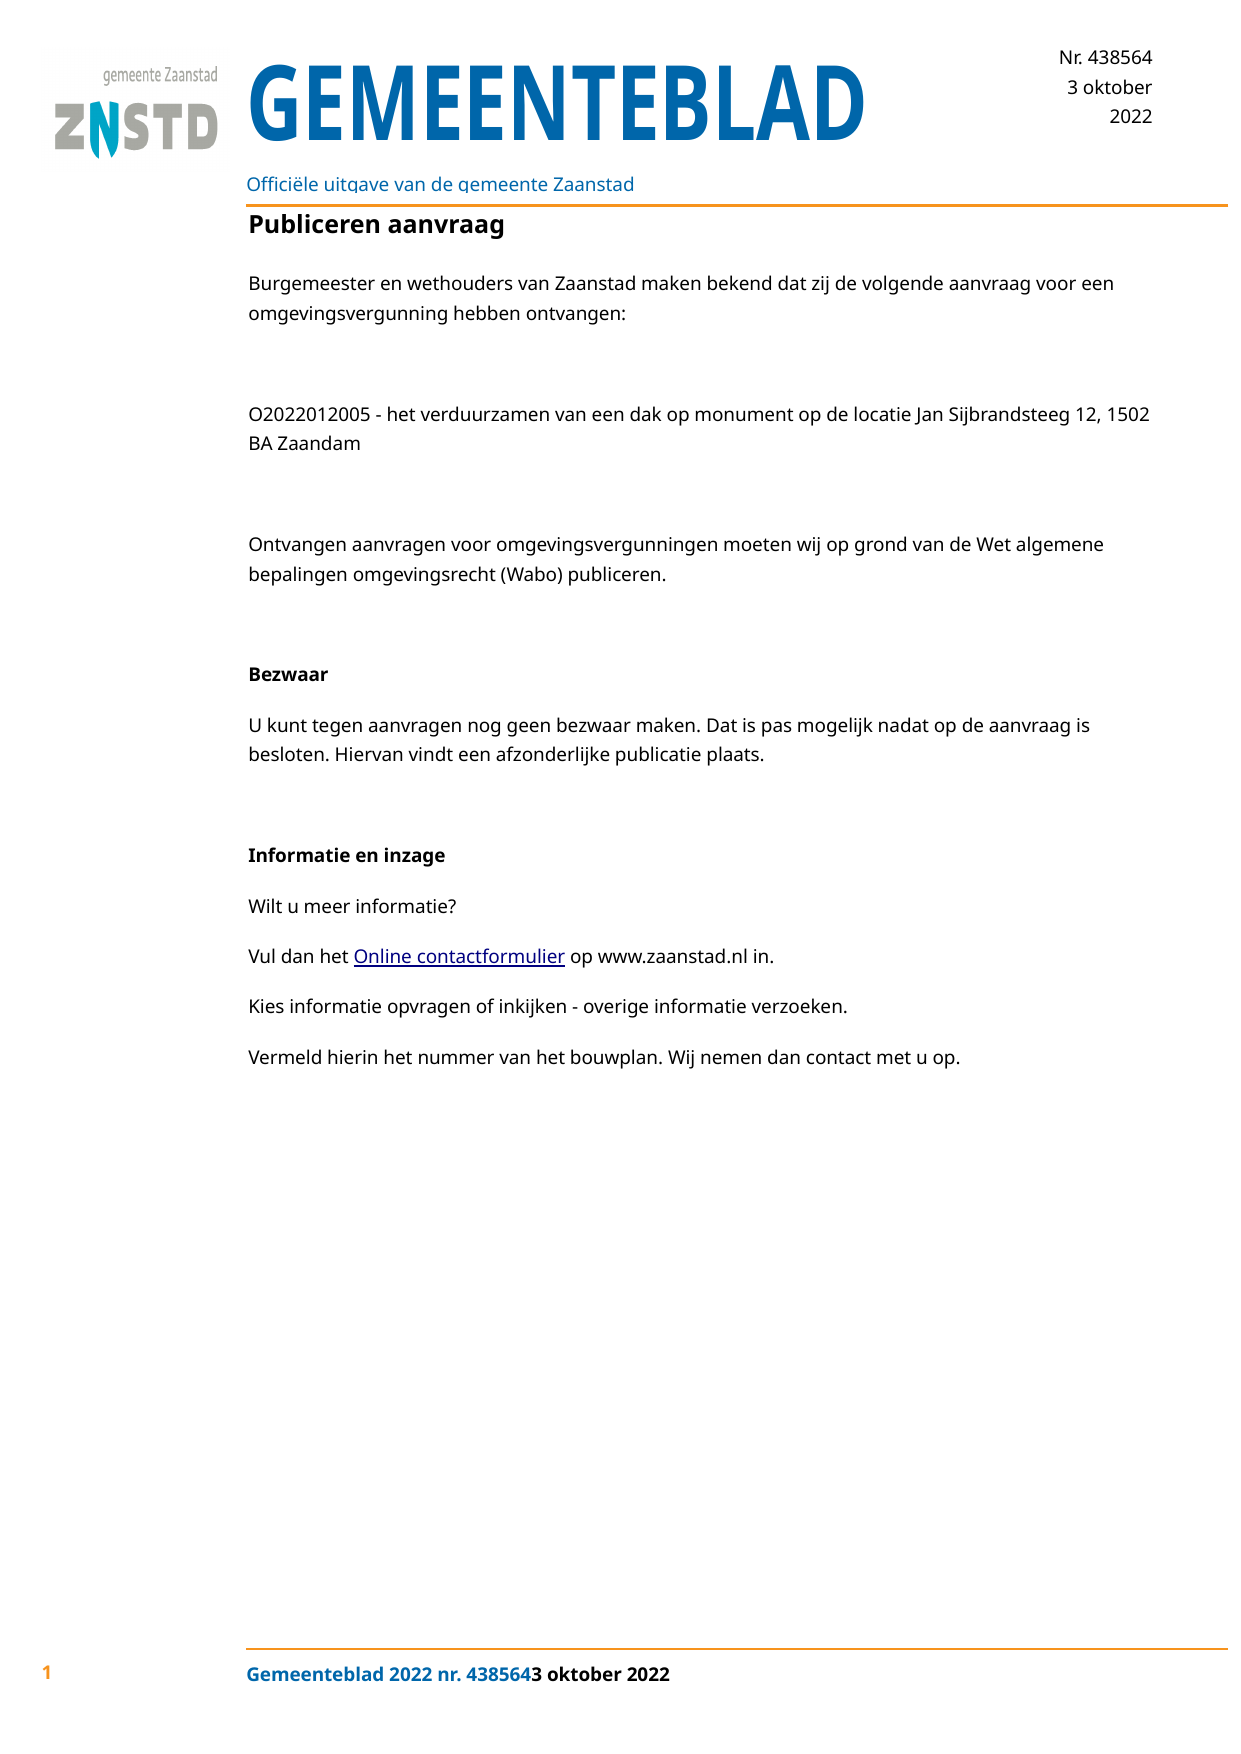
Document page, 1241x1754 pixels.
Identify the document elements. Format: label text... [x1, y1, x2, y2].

text Ontvangen aanvragen voor omgevingsvergunningen moeten wij op grond van de Wet algemene bepalingen omgevingsrecht (Wabo) publiceren. [248, 531, 1152, 586]
text Kies informatie opvragen of inkijken - overige informatie verzoeken. [248, 994, 1152, 1019]
text Informatie en inzage [248, 842, 1152, 868]
text Bezwaar [248, 662, 1152, 687]
picture [41, 47, 231, 172]
text Vul dan het Online contactformulier op www.zaanstad.nl in. [248, 943, 1152, 969]
text O2022012005 - het verduurzamen van een dak op monument op de locatie Jan Sijbrandsteeg 12, 1502 BA Zaandam [248, 401, 1152, 456]
text Wilt u meer informatie? [248, 893, 1152, 918]
text Publiceren aanvraag [248, 207, 1152, 241]
text Burgemeester en wethouders van Zaanstad maken bekend dat zij de volgende aanvraag voor een omgevingsvergunning hebben ontvangen: [248, 270, 1152, 326]
text Vermeld hierin het nummer van het bouwplan. Wij nemen dan contact met u op. [248, 1044, 1152, 1070]
text U kunt tegen aanvragen nog geen bezwaar maken. Dat is pas mogelijk nadat op de aanvraag is besloten. Hiervan vindt een afzonderlijke publicatie plaats. [248, 712, 1152, 767]
